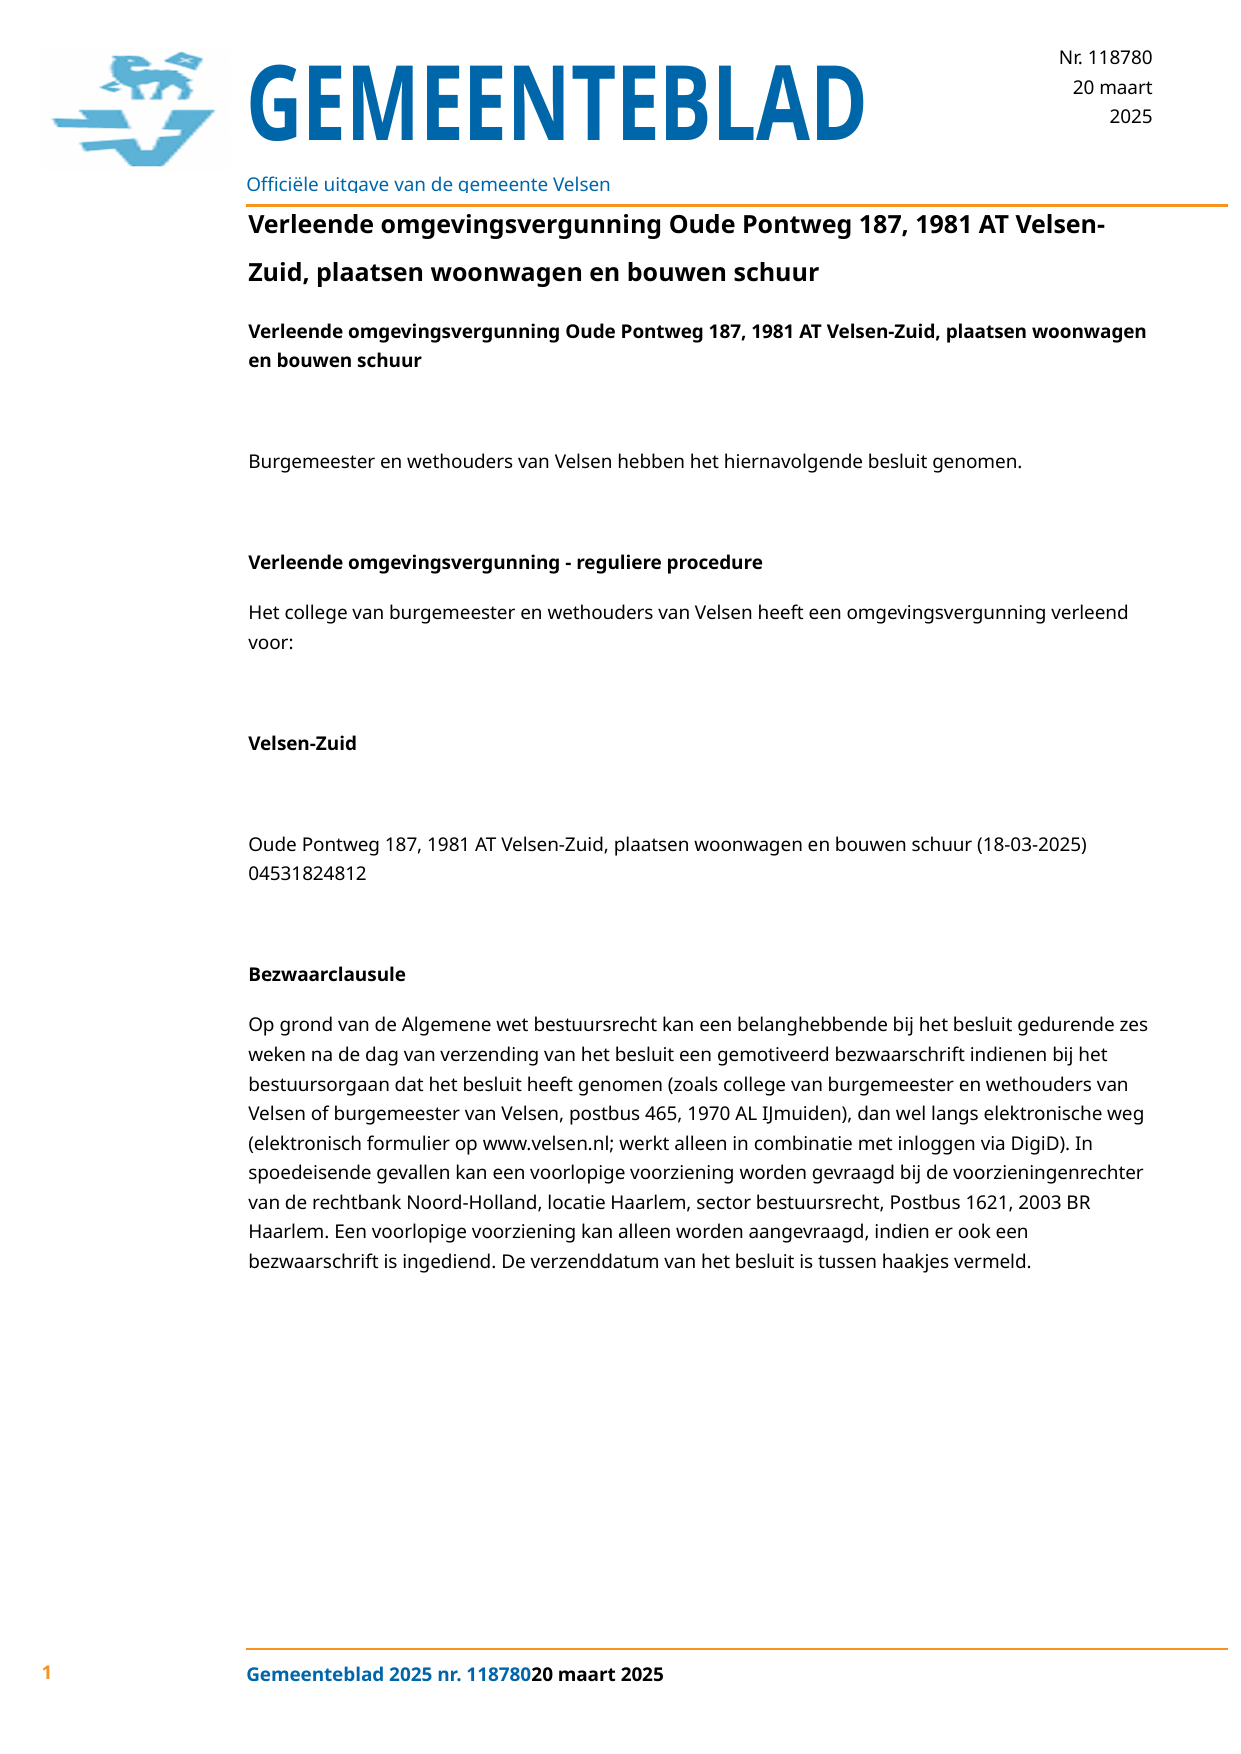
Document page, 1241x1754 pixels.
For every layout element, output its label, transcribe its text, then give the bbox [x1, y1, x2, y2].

text Verleende omgevingsvergunning Oude Pontweg 187, 1981 AT Velsen-Zuid, plaatsen woonwagen en bouwen schuur [248, 318, 1152, 373]
text Het college van burgemeester en wethouders van Velsen heeft een omgevingsvergunning verleend voor: [248, 599, 1152, 655]
text Bezwaarclausule [248, 961, 1152, 987]
text Oude Pontweg 187, 1981 AT Velsen-Zuid, plaatsen woonwagen en bouwen schuur (18-03-2025) 04531824812 [248, 831, 1152, 886]
picture [41, 47, 231, 172]
text Verleende omgevingsvergunning - reguliere procedure [248, 549, 1152, 575]
text Op grond van de Algemene wet bestuursrecht kan een belanghebbende bij het besluit gedurende zes weken na de dag van verzending van het besluit een gemotiveerd bezwaarschrift indienen bij het bestuursorgaan dat het besluit heeft genomen (zoals college van burgemeester en wethouders van Velsen of burgemeester van Velsen, postbus 465, 1970 AL IJmuiden), dan wel langs elektronische weg (elektronisch formulier op www.velsen.nl; werkt alleen in combinatie met inloggen via DigiD). In spoedeisende gevallen kan een voorlopige voorziening worden gevraagd bij de voorzieningenrechter van de rechtbank Noord-Holland, locatie Haarlem, sector bestuursrecht, Postbus 1621, 2003 BR Haarlem. Een voorlopige voorziening kan alleen worden aangevraagd, indien er ook een bezwaarschrift is ingediend. De verzenddatum van het besluit is tussen haakjes vermeld. [248, 1012, 1152, 1274]
text Velsen-Zuid [248, 730, 1152, 756]
text Verleende omgevingsvergunning Oude Pontweg 187, 1981 AT Velsen-Zuid, plaatsen woonwagen en bouwen schuur [248, 207, 1152, 288]
text Burgemeester en wethouders van Velsen hebben het hiernavolgende besluit genomen. [248, 448, 1152, 474]
